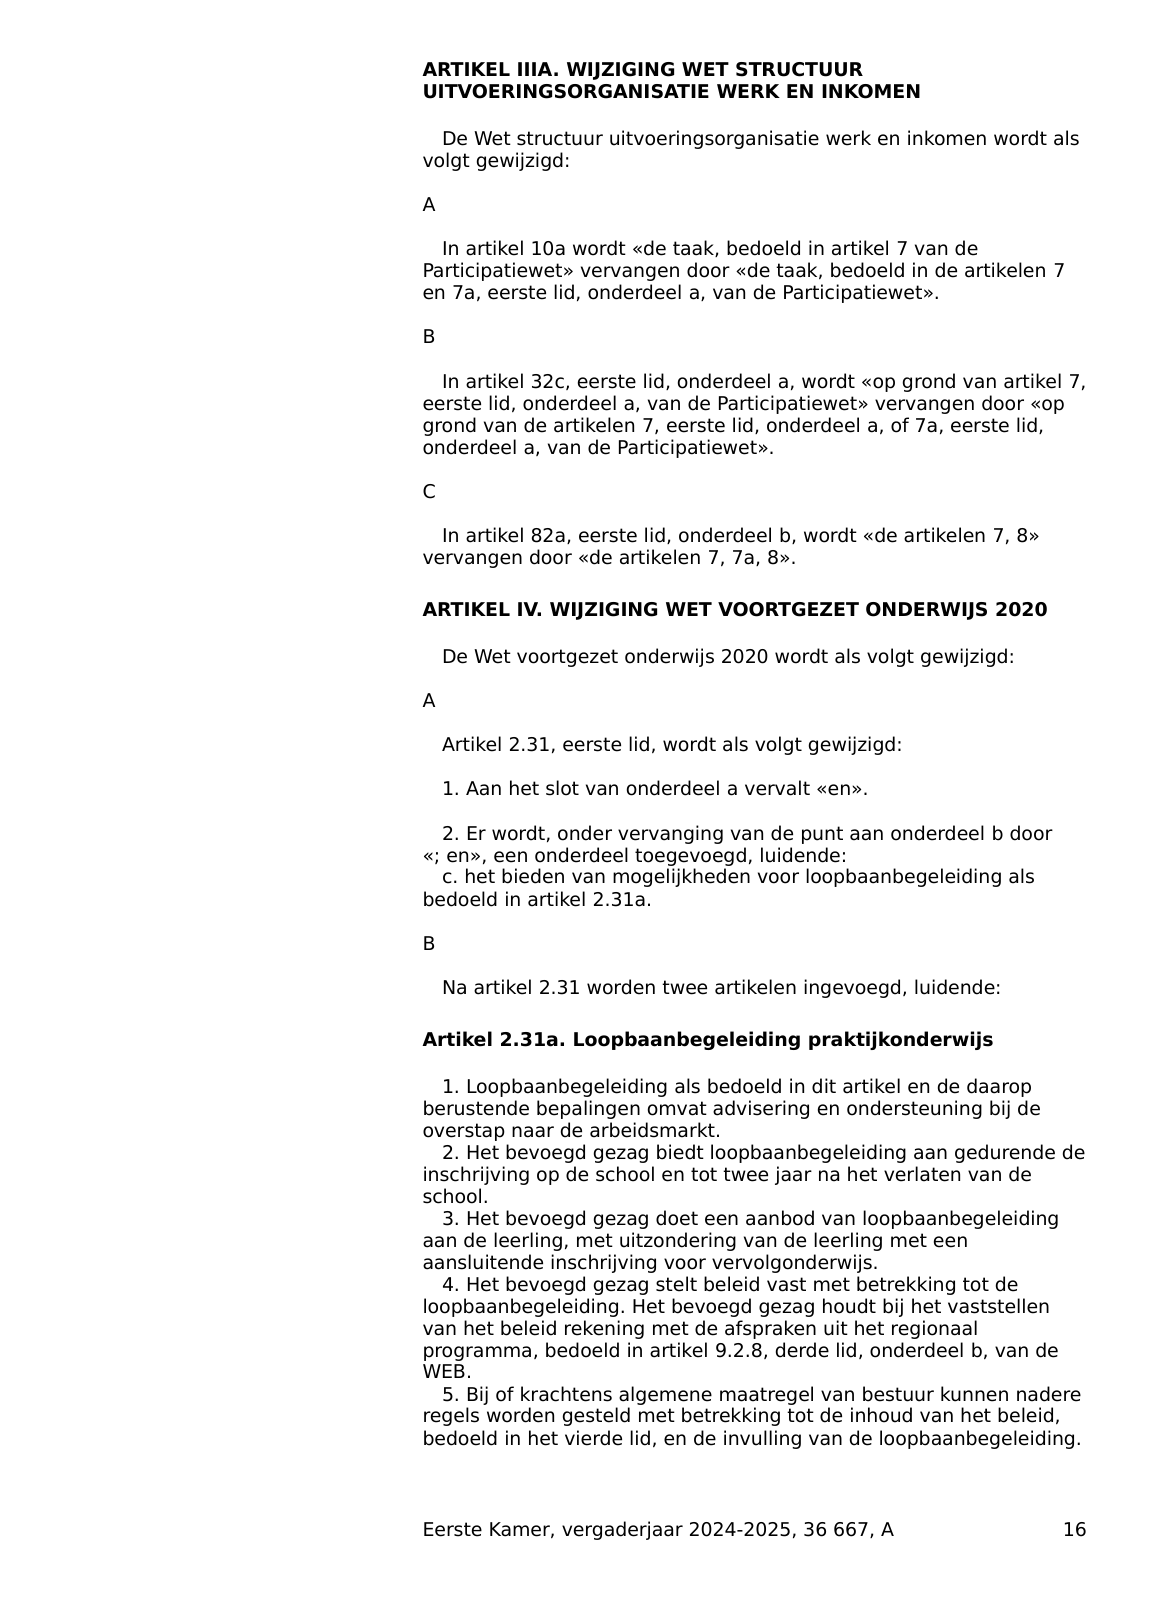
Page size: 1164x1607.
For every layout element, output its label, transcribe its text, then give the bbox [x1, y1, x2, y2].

text Na artikel 2.31 worden twee artikelen ingevoegd, luidende: [422, 977, 1087, 999]
text In artikel 10a wordt «de taak, bedoeld in artikel 7 van de Participatiewet» vervangen door «de taak, bedoeld in de artikelen 7 en 7a, eerste lid, onderdeel a, van de Participatiewet». [422, 238, 1087, 304]
text In artikel 82a, eerste lid, onderdeel b, wordt «de artikelen 7, 8» vervangen door «de artikelen 7, 7a, 8». [422, 525, 1087, 569]
text 5. Bij of krachtens algemene maatregel van bestuur kunnen nadere regels worden gesteld met betrekking tot de inhoud van het beleid, bedoeld in het vierde lid, en de invulling van de loopbaanbegeleiding. [422, 1383, 1087, 1449]
text 1. Loopbaanbegeleiding als bedoeld in dit artikel en de daarop berustende bepalingen omvat advisering en ondersteuning bij de overstap naar de arbeidsmarkt. [422, 1076, 1087, 1142]
text C [422, 481, 1087, 503]
subtitle ARTIKEL IV. WIJZIGING WET VOORTGEZET ONDERWIJS 2020 [422, 599, 1087, 621]
text B [422, 326, 1087, 348]
text A [422, 194, 1087, 216]
text 4. Het bevoegd gezag stelt beleid vast met betrekking tot de loopbaanbegeleiding. Het bevoegd gezag houdt bij het vaststellen van het beleid rekening met de afspraken uit het regionaal programma, bedoeld in artikel 9.2.8, derde lid, onderdeel b, van de WEB. [422, 1273, 1087, 1383]
text c. het bieden van mogelijkheden voor loopbaanbegeleiding als bedoeld in artikel 2.31a. [422, 866, 1087, 910]
text A [422, 690, 1087, 712]
text In artikel 32c, eerste lid, onderdeel a, wordt «op grond van artikel 7, eerste lid, onderdeel a, van de Participatiewet» vervangen door «op grond van de artikelen 7, eerste lid, onderdeel a, of 7a, eerste lid, onderdeel a, van de Participatiewet». [422, 371, 1087, 458]
text 2. Het bevoegd gezag biedt loopbaanbegeleiding aan gedurende de inschrijving op de school en tot twee jaar na het verlaten van de school. [422, 1142, 1087, 1208]
text De Wet structuur uitvoeringsorganisatie werk en inkomen wordt als volgt gewijzigd: [422, 128, 1087, 172]
subtitle Artikel 2.31a. Loopbaanbegeleiding praktijkonderwijs [422, 1029, 1087, 1051]
text De Wet voortgezet onderwijs 2020 wordt als volgt gewijzigd: [422, 646, 1087, 668]
text 3. Het bevoegd gezag doet een aanbod van loopbaanbegeleiding aan de leerling, met uitzondering van de leerling met een aansluitende inschrijving voor vervolgonderwijs. [422, 1208, 1087, 1273]
text 2. Er wordt, onder vervanging van de punt aan onderdeel b door «; en», een onderdeel toegevoegd, luidende: [422, 822, 1087, 866]
text Artikel 2.31, eerste lid, wordt als volgt gewijzigd: [422, 734, 1087, 756]
text 1. Aan het slot van onderdeel a vervalt «en». [422, 778, 1087, 800]
text B [422, 933, 1087, 954]
subtitle ARTIKEL IIIA. WIJZIGING WET STRUCTUUR UITVOERINGSORGANISATIE WERK EN INKOMEN [422, 59, 1087, 103]
